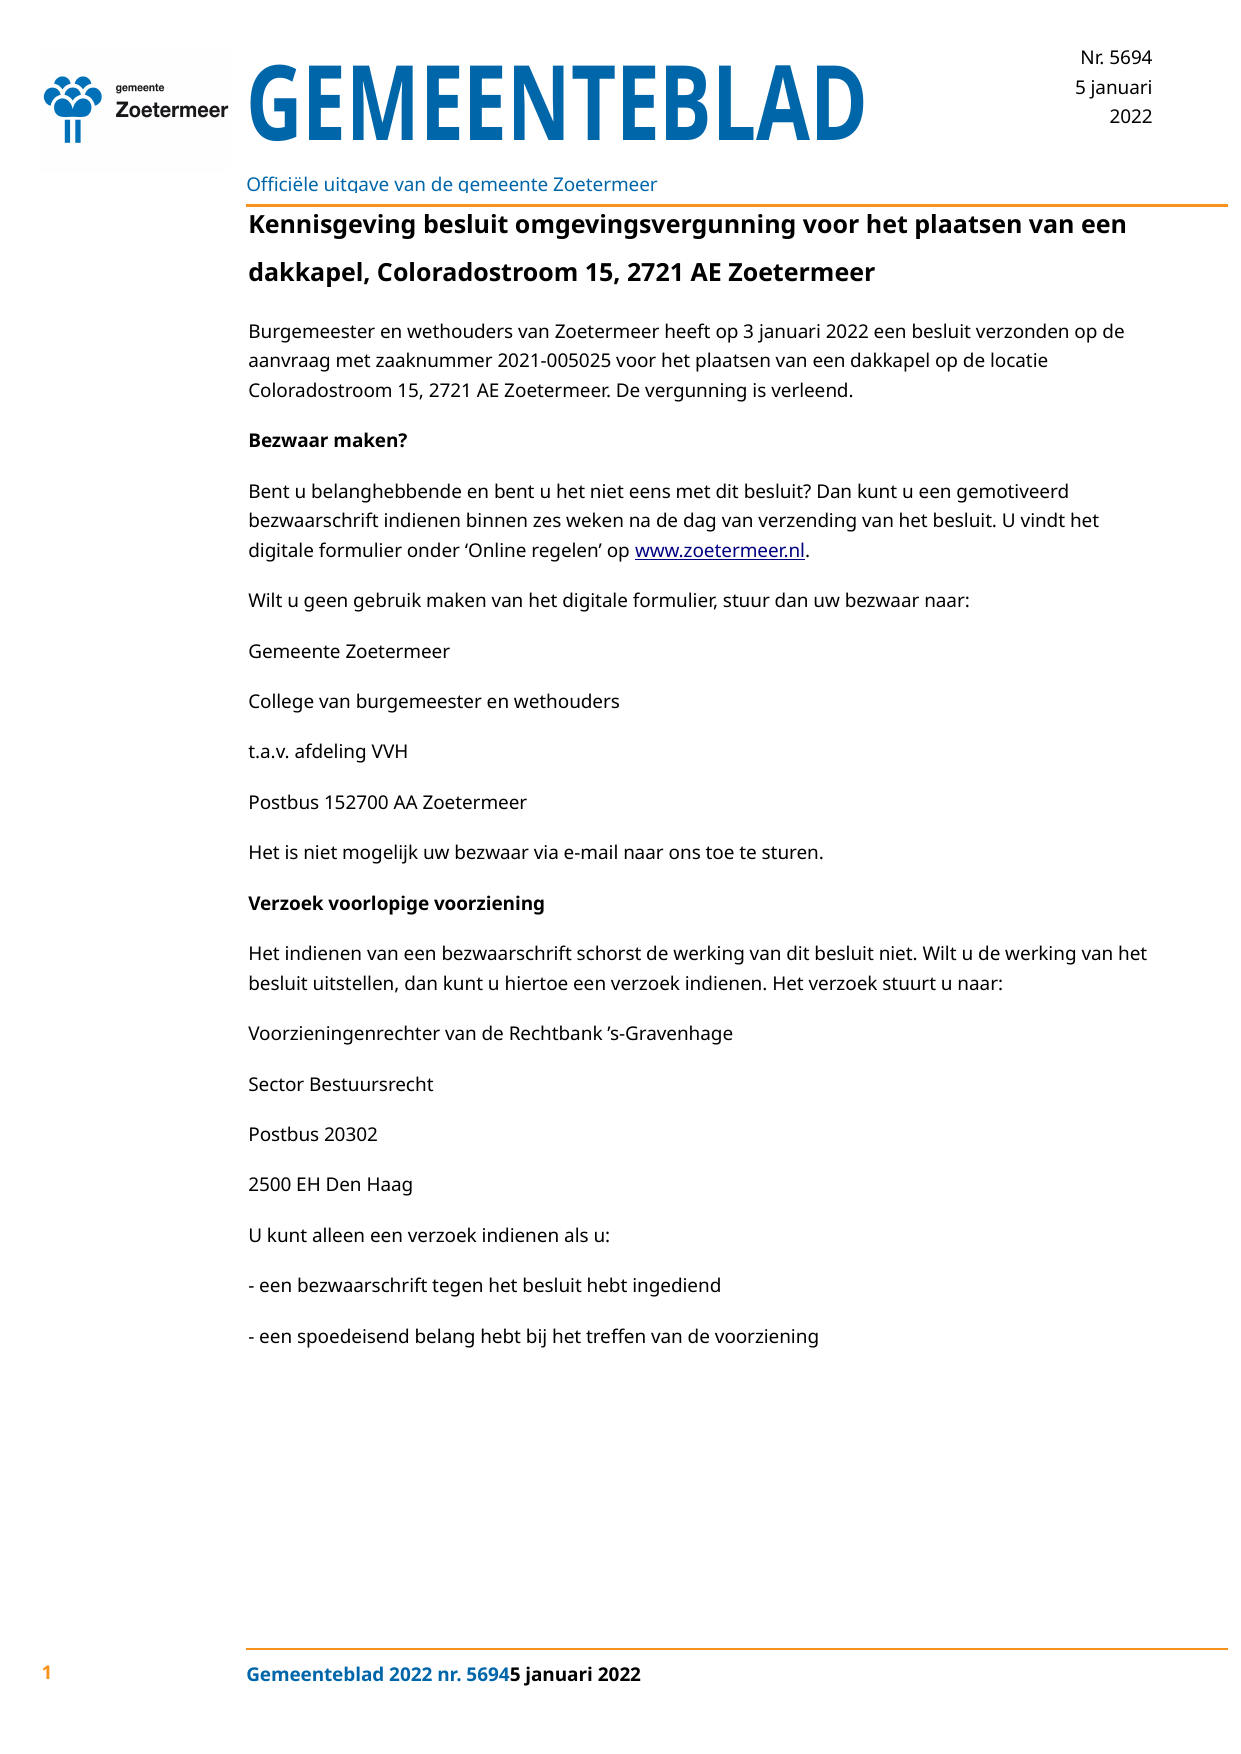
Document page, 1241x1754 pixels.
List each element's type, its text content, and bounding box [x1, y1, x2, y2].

text Het is niet mogelijk uw bezwaar via e-mail naar ons toe te sturen. [248, 839, 1152, 865]
text t.a.v. afdeling VVH [248, 739, 1152, 764]
text Postbus 20302 [248, 1121, 1152, 1147]
text Verzoek voorlopige voorziening [248, 890, 1152, 916]
text College van burgemeester en wethouders [248, 688, 1152, 714]
text Het indienen van een bezwaarschrift schorst de werking van dit besluit niet. Wilt u de werking van het besluit uitstellen, dan kunt u hiertoe een verzoek indienen. Het verzoek stuurt u naar: [248, 940, 1152, 996]
text Bezwaar maken? [248, 427, 1152, 453]
text Gemeente Zoetermeer [248, 638, 1152, 664]
text 2500 EH Den Haag [248, 1172, 1152, 1197]
picture [41, 47, 231, 172]
text U kunt alleen een verzoek indienen als u: [248, 1222, 1152, 1248]
text - een bezwaarschrift tegen het besluit hebt ingediend [248, 1272, 1152, 1298]
text Wilt u geen gebruik maken van het digitale formulier, stuur dan uw bezwaar naar: [248, 587, 1152, 613]
text Sector Bestuursrecht [248, 1071, 1152, 1097]
text Burgemeester en wethouders van Zoetermeer heeft op 3 januari 2022 een besluit verzonden op de aanvraag met zaaknummer 2021-005025 voor het plaatsen van een dakkapel op de locatie Coloradostroom 15, 2721 AE Zoetermeer. De vergunning is verleend. [248, 318, 1152, 403]
text Bent u belanghebbende en bent u het niet eens met dit besluit? Dan kunt u een gemotiveerd bezwaarschrift indienen binnen zes weken na de dag van verzending van het besluit. U vindt het digitale formulier onder ‘Online regelen’ op www.zoetermeer.nl. [248, 478, 1152, 563]
text Voorzieningenrechter van de Rechtbank ’s-Gravenhage [248, 1020, 1152, 1046]
text Kennisgeving besluit omgevingsvergunning voor het plaatsen van een dakkapel, Coloradostroom 15, 2721 AE Zoetermeer [248, 207, 1152, 288]
text Postbus 152700 AA Zoetermeer [248, 789, 1152, 815]
text - een spoedeisend belang hebt bij het treffen van de voorziening [248, 1323, 1152, 1349]
